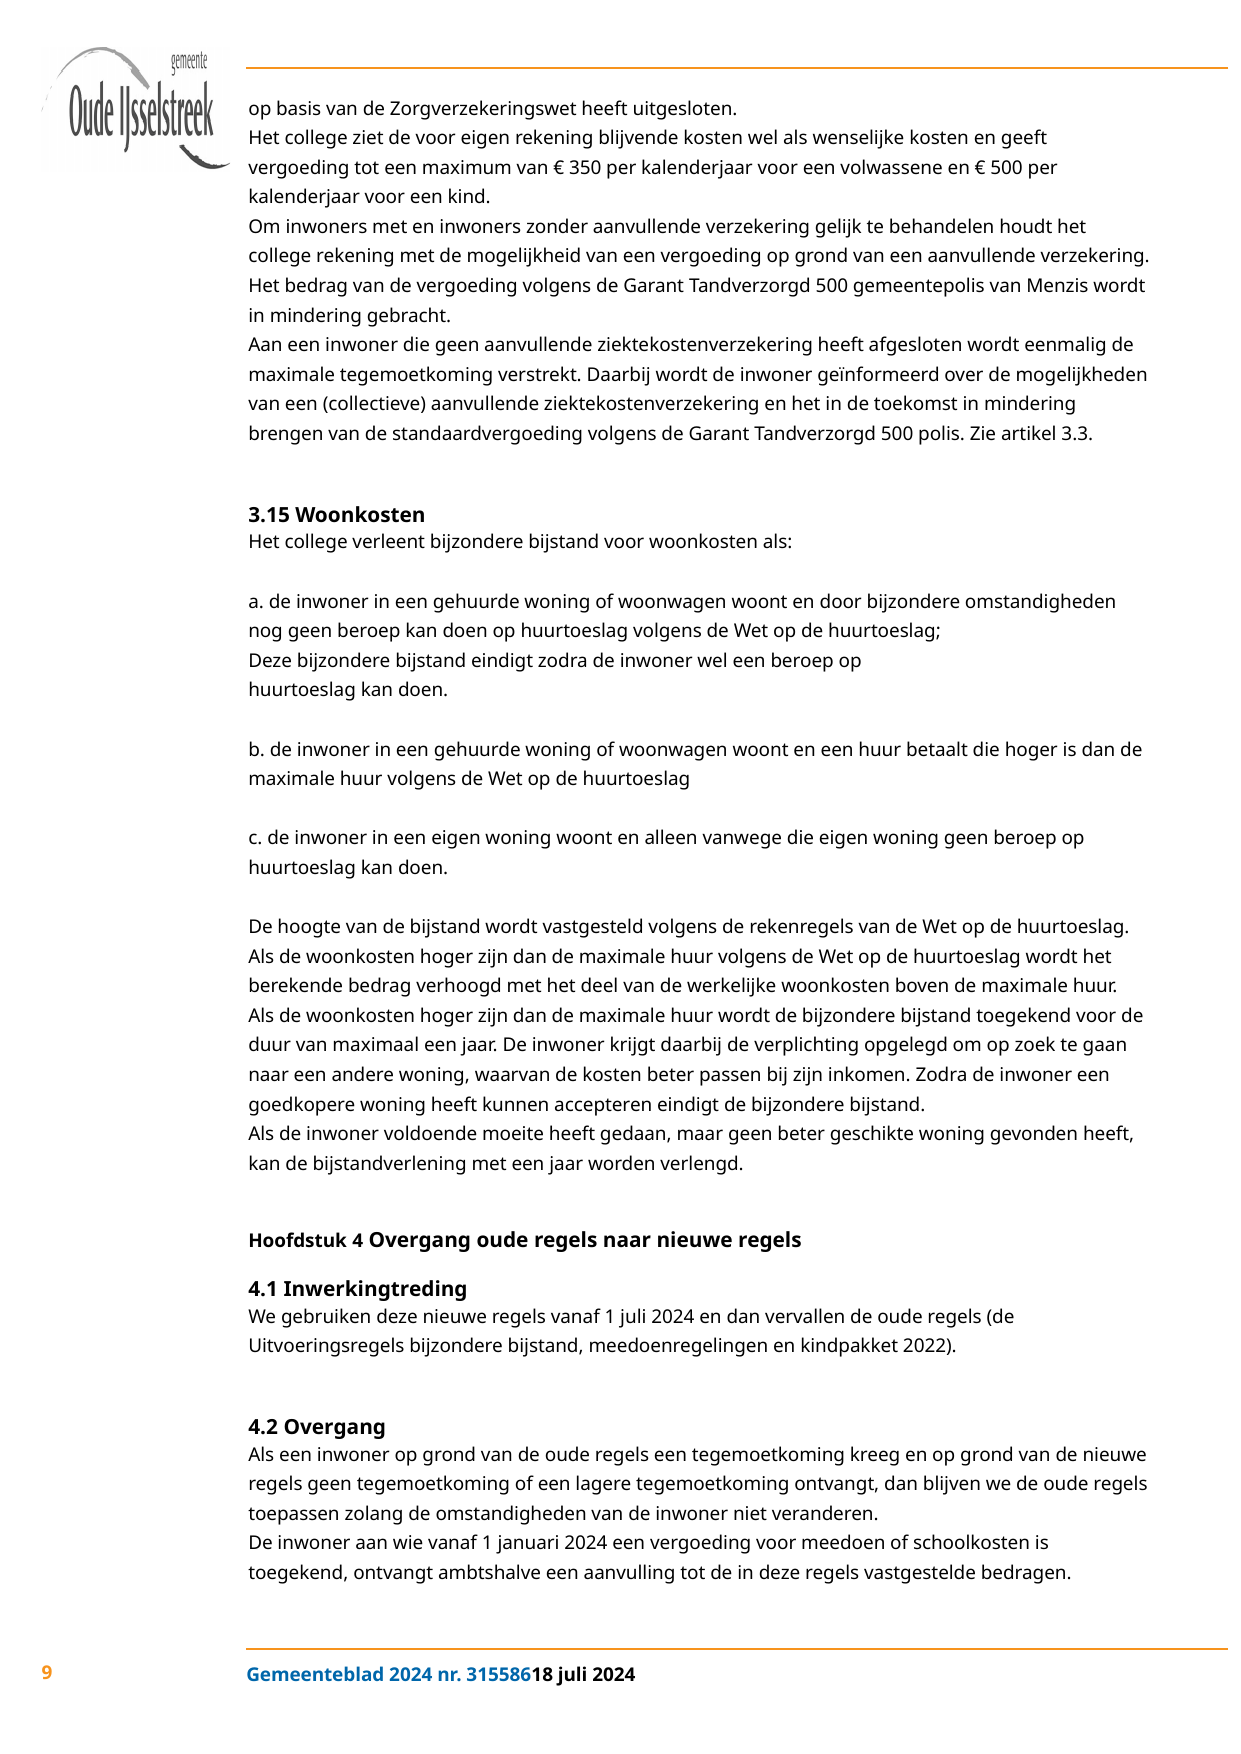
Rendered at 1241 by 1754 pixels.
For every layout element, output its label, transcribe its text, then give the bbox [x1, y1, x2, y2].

text Deze bijzondere bijstand eindigt zodra de inwoner wel een beroep op [248, 647, 1152, 673]
text Als een inwoner op grond van de oude regels een tegemoetkoming kreeg en op grond van de nieuwe regels geen tegemoetkoming of een lagere tegemoetkoming ontvangt, dan blijven we de oude regels toepassen zolang de omstandigheden van de inwoner niet veranderen. [248, 1441, 1152, 1526]
text Als de woonkosten hoger zijn dan de maximale huur volgens de Wet op de huurtoeslag wordt het berekende bedrag verhoogd met het deel van de werkelijke woonkosten boven de maximale huur. [248, 943, 1152, 998]
text Als de inwoner voldoende moeite heeft gedaan, maar geen beter geschikte woning gevonden heeft, kan de bijstandverlening met een jaar worden verlengd. [248, 1120, 1152, 1176]
text c. de inwoner in een eigen woning woont en alleen vanwege die eigen woning geen beroep op huurtoeslag kan doen. [248, 824, 1152, 880]
text a. de inwoner in een gehuurde woning of woonwagen woont en door bijzondere omstandigheden nog geen beroep kan doen op huurtoeslag volgens de Wet op de huurtoeslag; [248, 588, 1152, 643]
text huurtoeslag kan doen. [248, 677, 1152, 702]
text op basis van de Zorgverzekeringswet heeft uitgesloten. [248, 95, 1152, 121]
text b. de inwoner in een gehuurde woning of woonwagen woont en een huur betaalt die hoger is dan de maximale huur volgens de Wet op de huurtoeslag [248, 736, 1152, 791]
text 4.1 Inwerkingtreding [248, 1274, 1152, 1303]
text Hoofdstuk 4 Overgang oude regels naar nieuwe regels [248, 1225, 1152, 1253]
picture [41, 47, 231, 172]
text Het college ziet de voor eigen rekening blijvende kosten wel als wenselijke kosten en geeft vergoeding tot een maximum van € 350 per kalenderjaar voor een volwassene en € 500 per kalenderjaar voor een kind. [248, 124, 1152, 209]
text We gebruiken deze nieuwe regels vanaf 1 juli 2024 en dan vervallen de oude regels (de Uitvoeringsregels bijzondere bijstand, meedoenregelingen en kindpakket 2022). [248, 1303, 1152, 1358]
text De inwoner aan wie vanaf 1 januari 2024 een vergoeding voor meedoen of schoolkosten is toegekend, ontvangt ambtshalve een aanvulling tot de in deze regels vastgestelde bedragen. [248, 1529, 1152, 1585]
text 4.2 Overgang [248, 1412, 1152, 1441]
text Het college verleent bijzondere bijstand voor woonkosten als: [248, 529, 1152, 554]
text 3.15 Woonkosten [248, 500, 1152, 529]
text Als de woonkosten hoger zijn dan de maximale huur wordt de bijzondere bijstand toegekend voor de duur van maximaal een jaar. De inwoner krijgt daarbij de verplichting opgelegd om op zoek te gaan naar een andere woning, waarvan de kosten beter passen bij zijn inkomen. Zodra de inwoner een goedkopere woning heeft kunnen accepteren eindigt de bijzondere bijstand. [248, 1002, 1152, 1116]
text Aan een inwoner die geen aanvullende ziektekostenverzekering heeft afgesloten wordt eenmalig de maximale tegemoetkoming verstrekt. Daarbij wordt de inwoner geïnformeerd over de mogelijkheden van een (collectieve) aanvullende ziektekostenverzekering en het in de toekomst in mindering brengen van de standaardvergoeding volgens de Garant Tandverzorgd 500 polis. Zie artikel 3.3. [248, 331, 1152, 446]
text Om inwoners met en inwoners zonder aanvullende verzekering gelijk te behandelen houdt het college rekening met de mogelijkheid van een vergoeding op grond van een aanvullende verzekering. Het bedrag van de vergoeding volgens de Garant Tandverzorgd 500 gemeentepolis van Menzis wordt in mindering gebracht. [248, 213, 1152, 328]
text De hoogte van de bijstand wordt vastgesteld volgens de rekenregels van de Wet op de huurtoeslag. [248, 913, 1152, 939]
